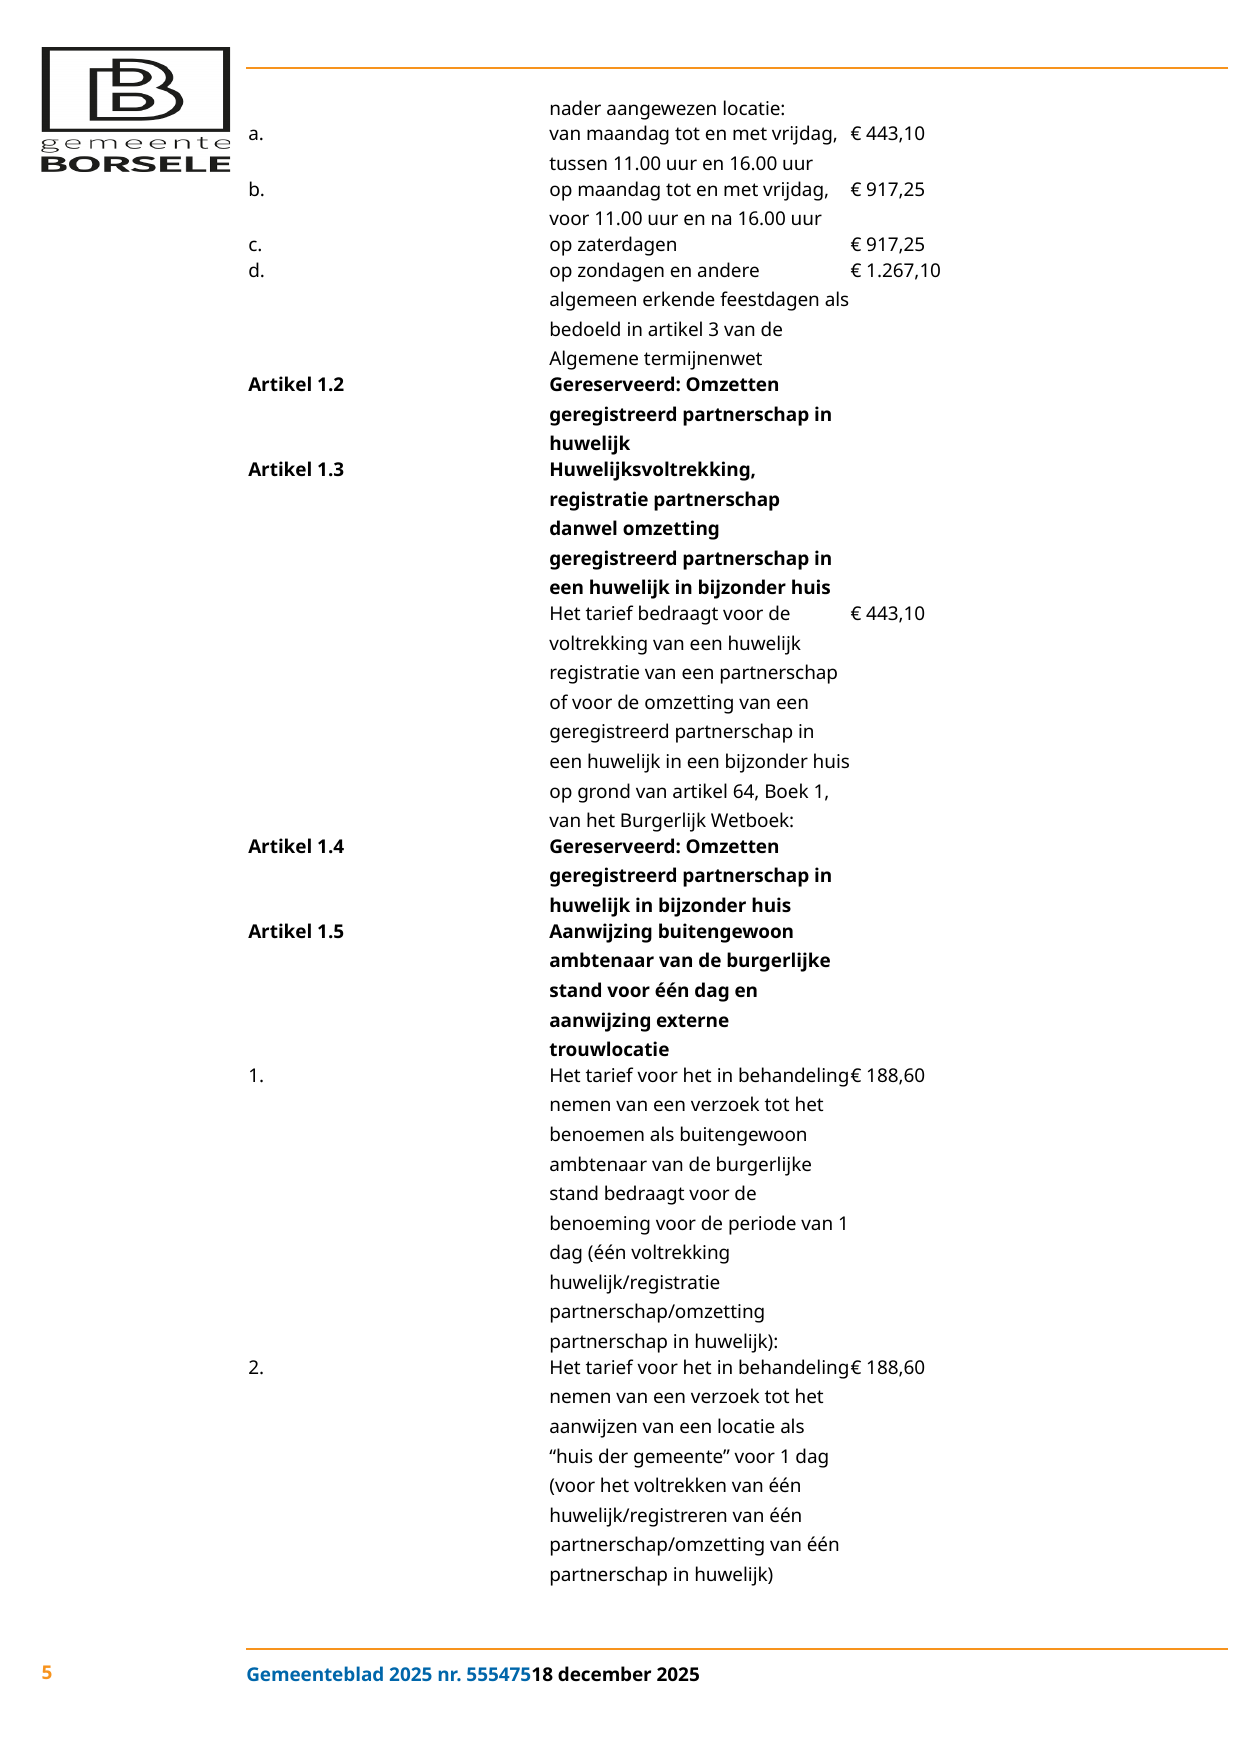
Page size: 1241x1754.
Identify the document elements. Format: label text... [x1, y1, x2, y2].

table_cell 2. [248, 1354, 549, 1587]
picture [41, 47, 231, 172]
table_cell [248, 95, 549, 121]
table_cell [850, 456, 1152, 600]
table_cell op maandag tot en met vrijdag, voor 11.00 uur en na 16.00 uur [549, 176, 850, 231]
table_cell [850, 918, 1152, 1062]
table_cell € 917,25 [850, 176, 1152, 231]
table_cell op zaterdagen [549, 231, 850, 257]
table_cell Artikel 1.4 [248, 833, 549, 918]
table_cell € 188,60 [850, 1354, 1152, 1587]
table_cell € 188,60 [850, 1062, 1152, 1354]
table_cell € 443,10 [850, 600, 1152, 833]
table_cell nader aangewezen locatie: [549, 95, 850, 121]
table_cell Het tarief voor het in behandeling nemen van een verzoek tot het benoemen als buitengewoon ambtenaar van de burgerlijke stand bedraagt voor de benoeming voor de periode van 1 dag (één voltrekking huwelijk/registratie partnerschap/omzetting partnerschap in huwelijk): [549, 1062, 850, 1354]
table_cell Artikel 1.3 [248, 456, 549, 600]
table_cell Het tarief bedraagt voor de voltrekking van een huwelijk registratie van een partnerschap of voor de omzetting van een geregistreerd partnerschap in een huwelijk in een bijzonder huis op grond van artikel 64, Boek 1, van het Burgerlijk Wetboek: [549, 600, 850, 833]
table_cell Het tarief voor het in behandeling nemen van een verzoek tot het aanwijzen van een locatie als “huis der gemeente” voor 1 dag (voor het voltrekken van één huwelijk/registreren van één partnerschap/omzetting van één partnerschap in huwelijk) [549, 1354, 850, 1587]
table_cell b. [248, 176, 549, 231]
table_cell Artikel 1.2 [248, 371, 549, 456]
table_cell van maandag tot en met vrijdag, tussen 11.00 uur en 16.00 uur [549, 121, 850, 176]
table_cell € 917,25 [850, 231, 1152, 257]
table_cell d. [248, 257, 549, 371]
table_cell Aanwijzing buitengewoon ambtenaar van de burgerlijke stand voor één dag en aanwijzing externe trouwlocatie [549, 918, 850, 1062]
table_cell Gereserveerd: Omzetten geregistreerd partnerschap in huwelijk in bijzonder huis [549, 833, 850, 918]
table_cell € 443,10 [850, 121, 1152, 176]
table_cell op zondagen en andere algemeen erkende feestdagen als bedoeld in artikel 3 van de Algemene termijnenwet [549, 257, 850, 371]
table_cell Huwelijksvoltrekking, registratie partnerschap danwel omzetting geregistreerd partnerschap in een huwelijk in bijzonder huis [549, 456, 850, 600]
table_cell Gereserveerd: Omzetten geregistreerd partnerschap in huwelijk [549, 371, 850, 456]
table_cell 1. [248, 1062, 549, 1354]
table_cell c. [248, 231, 549, 257]
table_cell [850, 833, 1152, 918]
table_cell [248, 600, 549, 833]
table_cell a. [248, 121, 549, 176]
table_cell € 1.267,10 [850, 257, 1152, 371]
table_cell [850, 371, 1152, 456]
table_cell Artikel 1.5 [248, 918, 549, 1062]
table_cell [850, 95, 1152, 121]
